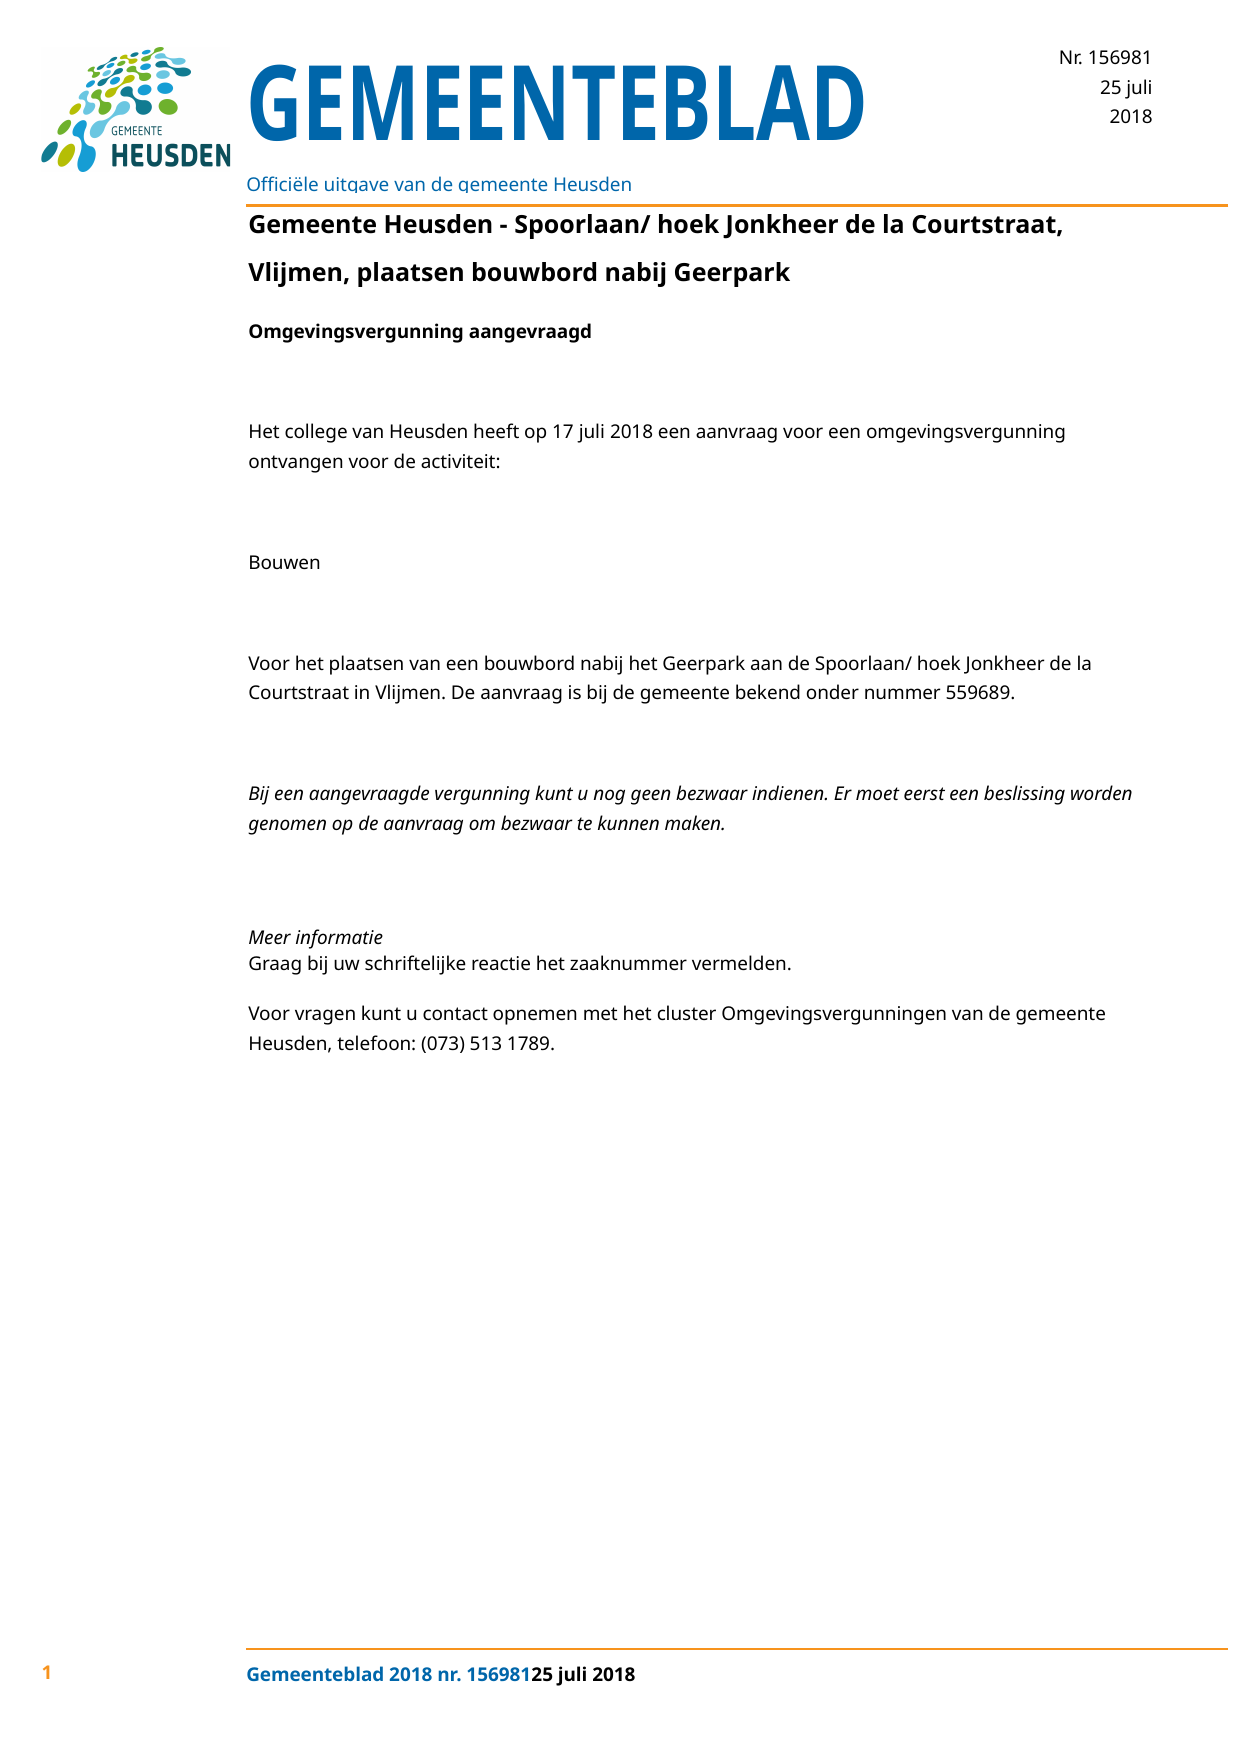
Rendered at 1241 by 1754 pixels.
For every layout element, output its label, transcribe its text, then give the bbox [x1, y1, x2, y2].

text Gemeente Heusden - Spoorlaan/ hoek Jonkheer de la Courtstraat, Vlijmen, plaatsen bouwbord nabij Geerpark [248, 207, 1152, 288]
picture [41, 47, 231, 172]
text Meer informatie [248, 924, 1152, 950]
text Bouwen [248, 549, 1152, 575]
text Bij een aangevraagde vergunning kunt u nog geen bezwaar indienen. Er moet eerst een beslissing worden genomen op de aanvraag om bezwaar te kunnen maken. [248, 780, 1152, 836]
text Voor het plaatsen van een bouwbord nabij het Geerpark aan de Spoorlaan/ hoek Jonkheer de la Courtstraat in Vlijmen. De aanvraag is bij de gemeente bekend onder nummer 559689. [248, 650, 1152, 705]
text Het college van Heusden heeft op 17 juli 2018 een aanvraag voor een omgevingsvergunning ontvangen voor de activiteit: [248, 419, 1152, 474]
text Graag bij uw schriftelijke reactie het zaaknummer vermelden. [248, 950, 1152, 976]
text Voor vragen kunt u contact opnemen met het cluster Omgevingsvergunningen van de gemeente Heusden, telefoon: (073) 513 1789. [248, 1001, 1152, 1056]
text Omgevingsvergunning aangevraagd [248, 318, 1152, 344]
